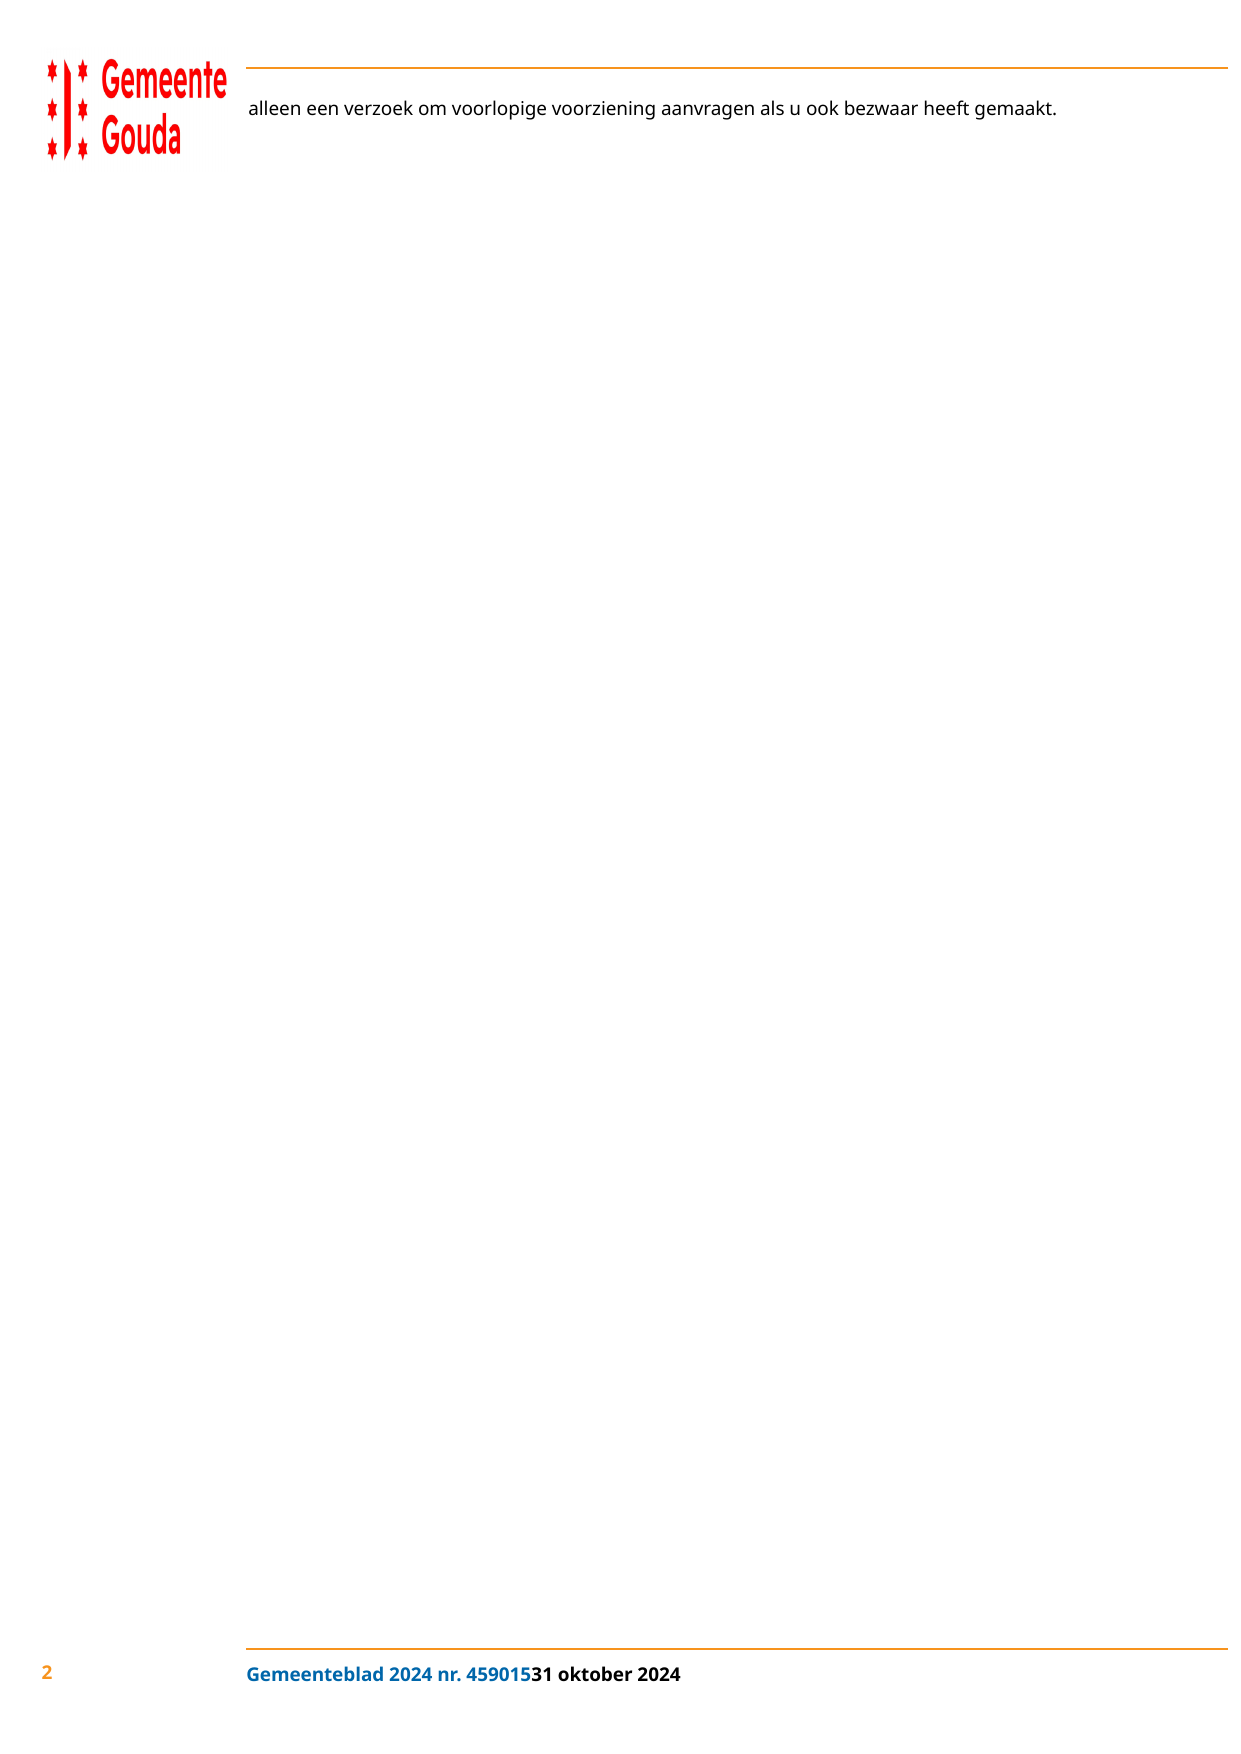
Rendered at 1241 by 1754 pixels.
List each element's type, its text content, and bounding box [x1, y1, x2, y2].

picture [41, 47, 231, 172]
text alleen een verzoek om voorlopige voorziening aanvragen als u ook bezwaar heeft gemaakt. [248, 95, 1152, 121]
